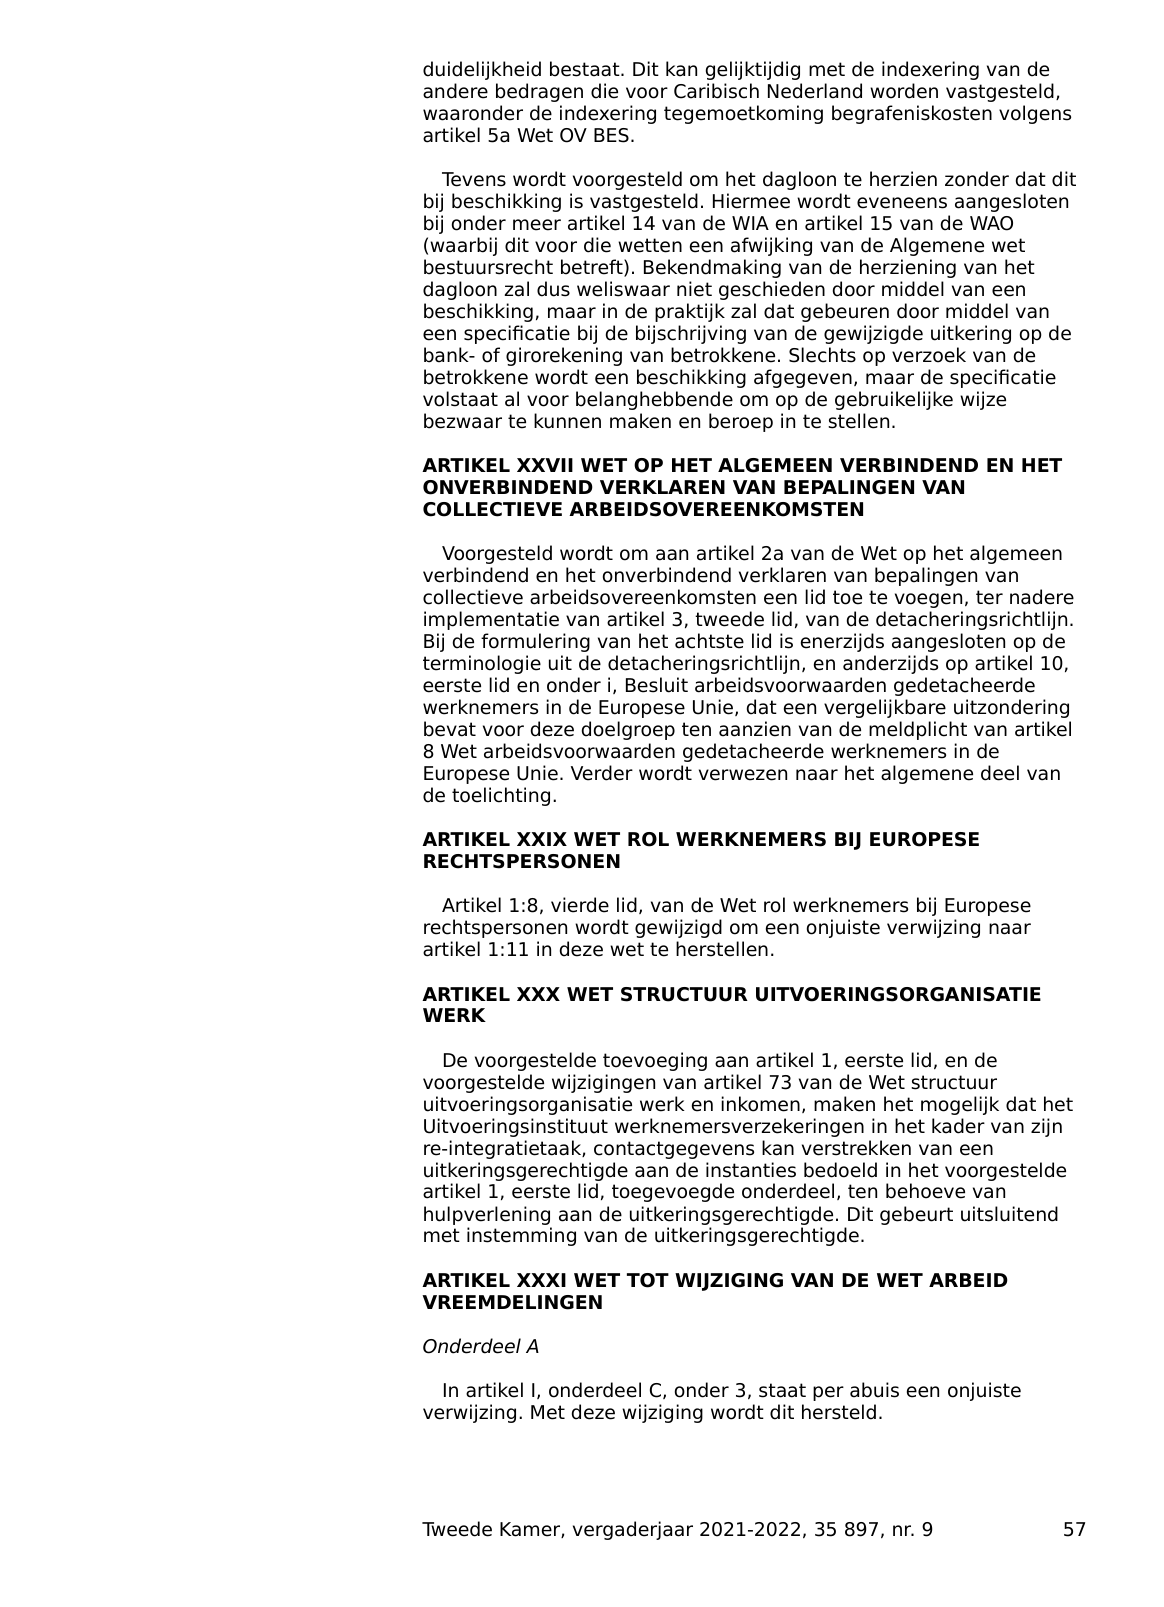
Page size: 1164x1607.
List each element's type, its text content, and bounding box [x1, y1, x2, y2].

text duidelijkheid bestaat. Dit kan gelijktijdig met de indexering van de andere bedragen die voor Caribisch Nederland worden vastgesteld, waaronder de indexering tegemoetkoming begrafeniskosten volgens artikel 5a Wet OV BES. [422, 59, 1087, 147]
text De voorgestelde toevoeging aan artikel 1, eerste lid, en de voorgestelde wijzigingen van artikel 73 van de Wet structuur uitvoeringsorganisatie werk en inkomen, maken het mogelijk dat het Uitvoeringsinstituut werknemersverzekeringen in het kader van zijn re-integratietaak, contactgegevens kan verstrekken van een uitkeringsgerechtigde aan de instanties bedoeld in het voorgestelde artikel 1, eerste lid, toegevoegde onderdeel, ten behoeve van hulpverlening aan de uitkeringsgerechtigde. Dit gebeurt uitsluitend met instemming van de uitkeringsgerechtigde. [422, 1049, 1087, 1247]
text Artikel 1:8, vierde lid, van de Wet rol werknemers bij Europese rechtspersonen wordt gewijzigd om een onjuiste verwijzing naar artikel 1:11 in deze wet te herstellen. [422, 895, 1087, 961]
subtitle Onderdeel A [422, 1336, 1087, 1358]
text Tevens wordt voorgesteld om het dagloon te herzien zonder dat dit bij beschikking is vastgesteld. Hiermee wordt eveneens aangesloten bij onder meer artikel 14 van de WIA en artikel 15 van de WAO (waarbij dit voor die wetten een afwijking van de Algemene wet bestuursrecht betreft). Bekendmaking van de herziening van het dagloon zal dus weliswaar niet geschieden door middel van een beschikking, maar in de praktijk zal dat gebeuren door middel van een specificatie bij de bijschrijving van de gewijzigde uitkering op de bank- of girorekening van betrokkene. Slechts op verzoek van de betrokkene wordt een beschikking afgegeven, maar de specificatie volstaat al voor belanghebbende om op de gebruikelijke wijze bezwaar te kunnen maken en beroep in te stellen. [422, 169, 1087, 433]
text Voorgesteld wordt om aan artikel 2a van de Wet op het algemeen verbindend en het onverbindend verklaren van bepalingen van collectieve arbeidsovereenkomsten een lid toe te voegen, ter nadere implementatie van artikel 3, tweede lid, van de detacheringsrichtlijn. Bij de formulering van het achtste lid is enerzijds aangesloten op de terminologie uit de detacheringsrichtlijn, en anderzijds op artikel 10, eerste lid en onder i, Besluit arbeidsvoorwaarden gedetacheerde werknemers in de Europese Unie, dat een vergelijkbare uitzondering bevat voor deze doelgroep ten aanzien van de meldplicht van artikel 8 Wet arbeidsvoorwaarden gedetacheerde werknemers in de Europese Unie. Verder wordt verwezen naar het algemene deel van de toelichting. [422, 543, 1087, 807]
subtitle ARTIKEL XXXI WET TOT WIJZIGING VAN DE WET ARBEID VREEMDELINGEN [422, 1269, 1087, 1313]
subtitle ARTIKEL XXIX WET ROL WERKNEMERS BIJ EUROPESE RECHTSPERSONEN [422, 829, 1087, 873]
text In artikel I, onderdeel C, onder 3, staat per abuis een onjuiste verwijzing. Met deze wijziging wordt dit hersteld. [422, 1380, 1087, 1424]
subtitle ARTIKEL XXVII WET OP HET ALGEMEEN VERBINDEND EN HET ONVERBINDEND VERKLAREN VAN BEPALINGEN VAN COLLECTIEVE ARBEIDSOVEREENKOMSTEN [422, 455, 1087, 521]
subtitle ARTIKEL XXX WET STRUCTUUR UITVOERINGSORGANISATIE WERK [422, 983, 1087, 1027]
